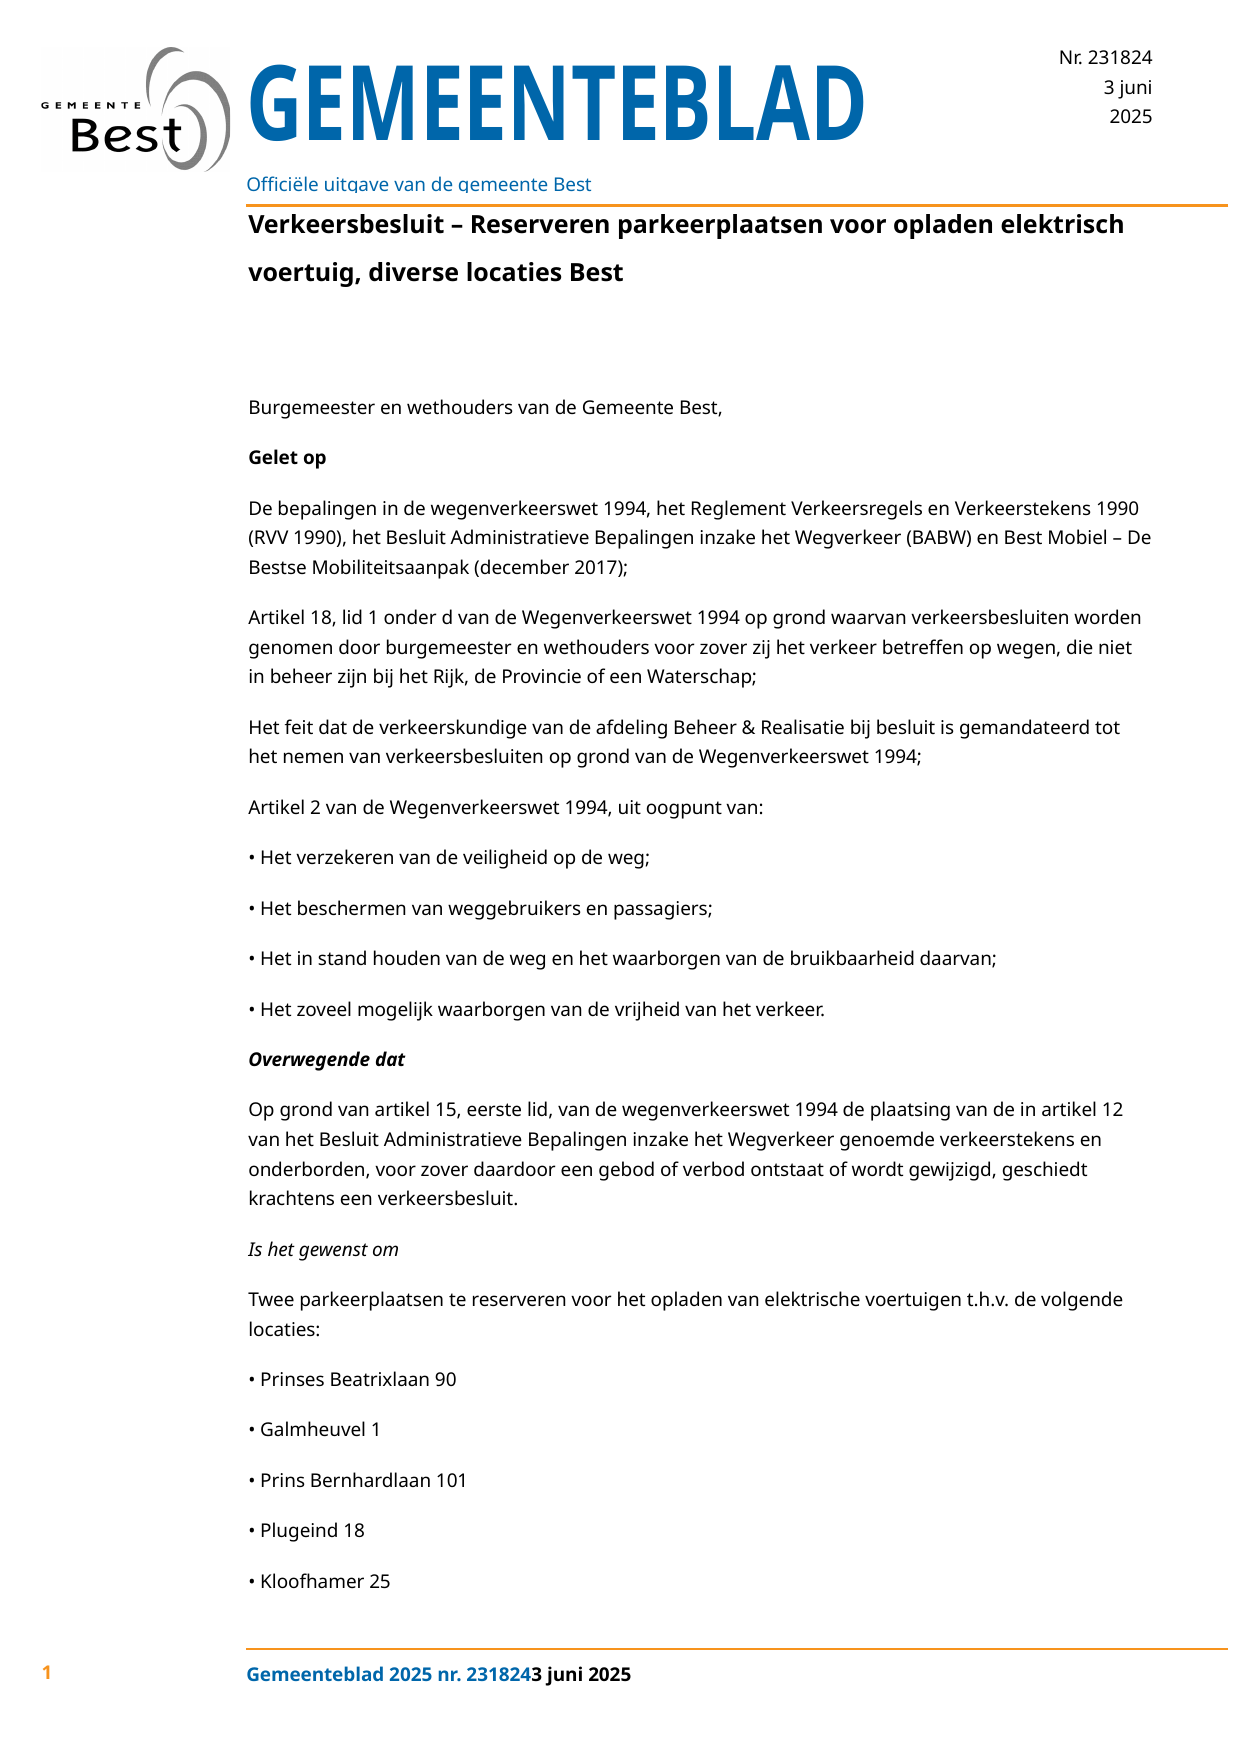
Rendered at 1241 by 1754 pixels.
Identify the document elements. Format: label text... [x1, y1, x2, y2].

text • Prinses Beatrixlaan 90 [248, 1366, 1152, 1392]
text Burgemeester en wethouders van de Gemeente Best, [248, 394, 1152, 420]
text Artikel 18, lid 1 onder d van de Wegenverkeerswet 1994 op grond waarvan verkeersbesluiten worden genomen door burgemeester en wethouders voor zover zij het verkeer betreffen op wegen, die niet in beheer zijn bij het Rijk, de Provincie of een Waterschap; [248, 604, 1152, 689]
text Is het gewenst om [248, 1236, 1152, 1261]
picture [41, 47, 231, 172]
text Het feit dat de verkeerskundige van de afdeling Beheer & Realisatie bij besluit is gemandateerd tot het nemen van verkeersbesluiten op grond van de Wegenverkeerswet 1994; [248, 714, 1152, 769]
text Twee parkeerplaatsen te reserveren voor het opladen van elektrische voertuigen t.h.v. de volgende locaties: [248, 1286, 1152, 1341]
text Verkeersbesluit – Reserveren parkeerplaatsen voor opladen elektrisch voertuig, diverse locaties Best [248, 207, 1152, 288]
text • Galmheuvel 1 [248, 1417, 1152, 1442]
text Gelet op [248, 444, 1152, 470]
text • Plugeind 18 [248, 1517, 1152, 1543]
text • Kloofhamer 25 [248, 1568, 1152, 1593]
text Op grond van artikel 15, eerste lid, van de wegenverkeerswet 1994 de plaatsing van de in artikel 12 van het Besluit Administratieve Bepalingen inzake het Wegverkeer genoemde verkeerstekens en onderborden, voor zover daardoor een gebod of verbod ontstaat of wordt gewijzigd, geschiedt krachtens een verkeersbesluit. [248, 1097, 1152, 1211]
text • Prins Bernhardlaan 101 [248, 1467, 1152, 1493]
text • Het verzekeren van de veiligheid op de weg; [248, 844, 1152, 870]
text Overwegende dat [248, 1046, 1152, 1072]
text De bepalingen in de wegenverkeerswet 1994, het Reglement Verkeersregels en Verkeerstekens 1990 (RVV 1990), het Besluit Administratieve Bepalingen inzake het Wegverkeer (BABW) en Best Mobiel – De Bestse Mobiliteitsaanpak (december 2017); [248, 495, 1152, 580]
text • Het zoveel mogelijk waarborgen van de vrijheid van het verkeer. [248, 996, 1152, 1021]
text • Het in stand houden van de weg en het waarborgen van de bruikbaarheid daarvan; [248, 945, 1152, 971]
text • Het beschermen van weggebruikers en passagiers; [248, 895, 1152, 921]
text Artikel 2 van de Wegenverkeerswet 1994, uit oogpunt van: [248, 794, 1152, 820]
